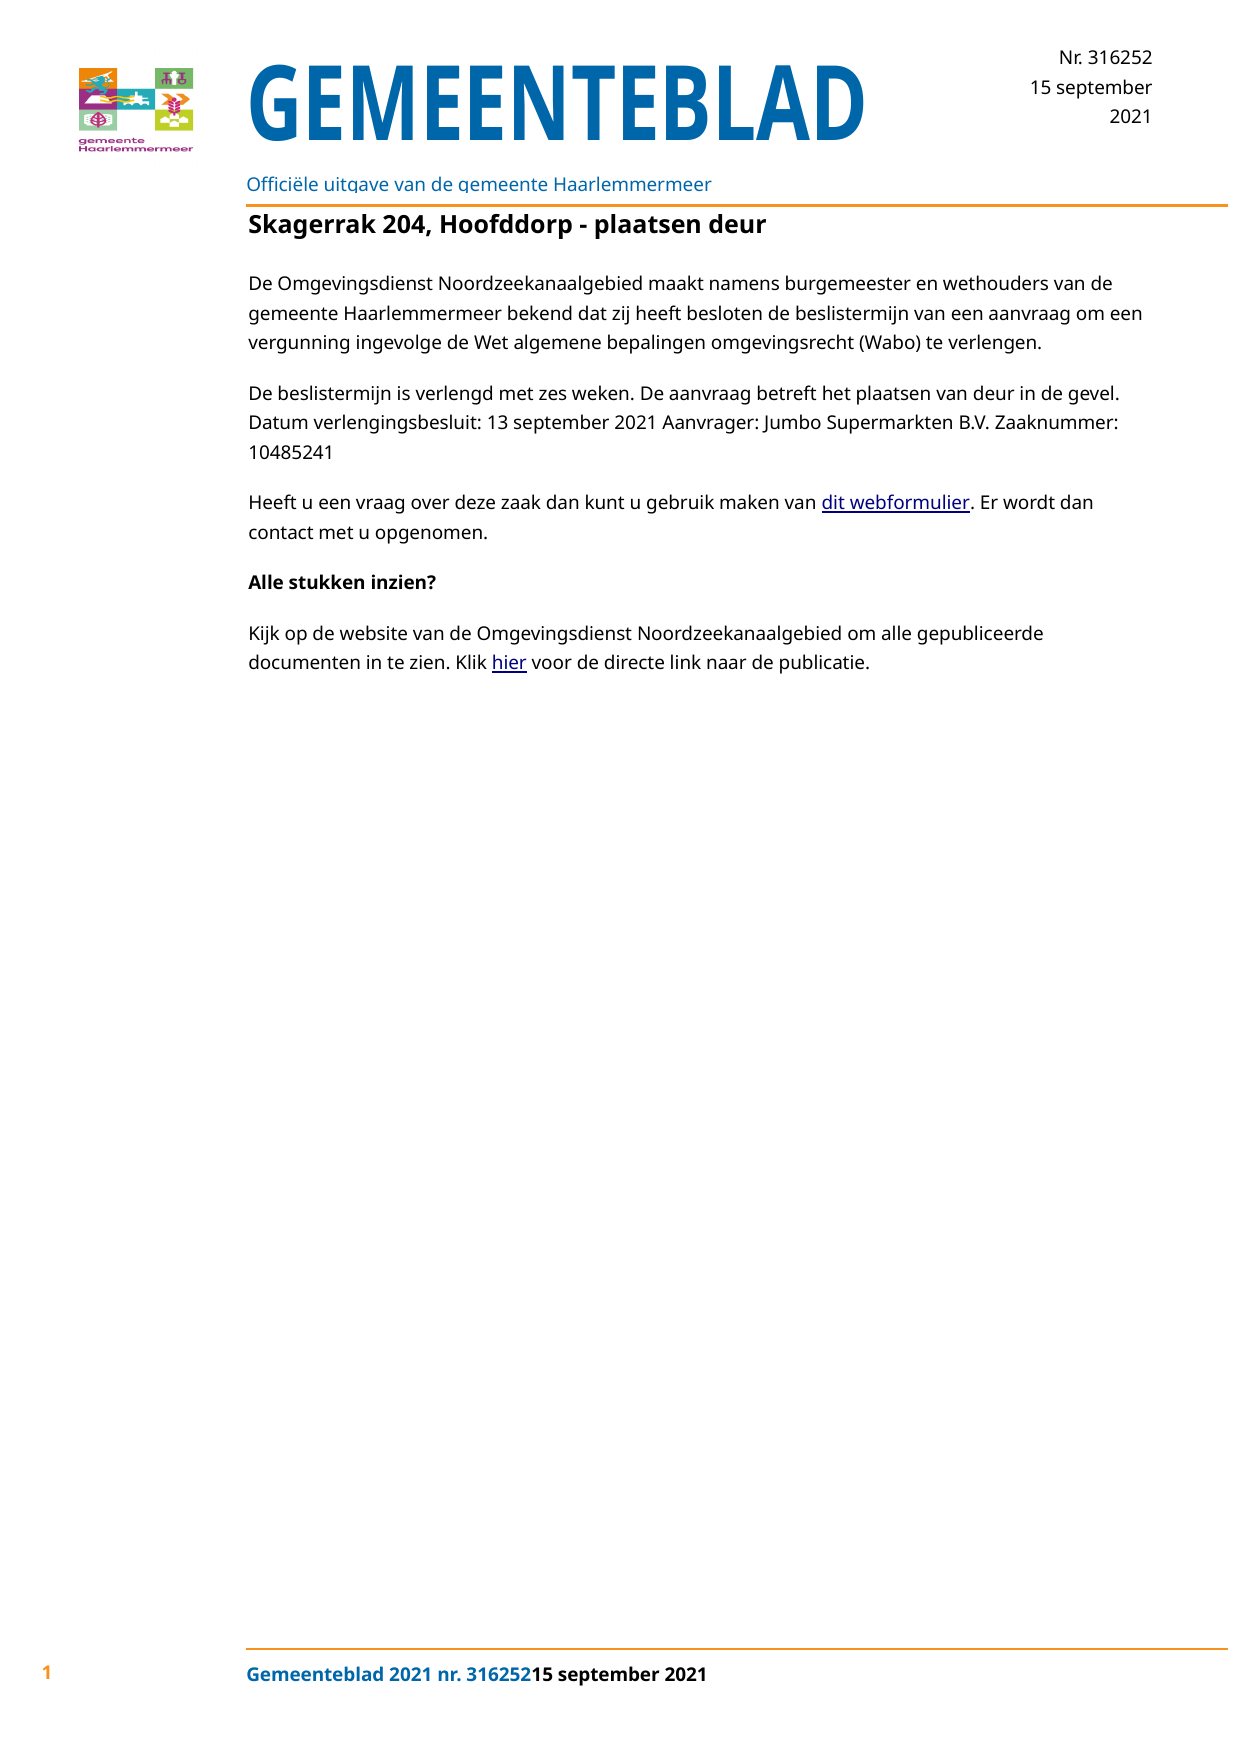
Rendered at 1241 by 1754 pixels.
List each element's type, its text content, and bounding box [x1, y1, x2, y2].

text Kijk op de website van de Omgevingsdienst Noordzeekanaalgebied om alle gepubliceerde documenten in te zien. Klik hier voor de directe link naar de publicatie. [248, 620, 1152, 675]
text Skagerrak 204, Hoofddorp - plaatsen deur [248, 207, 1152, 241]
picture [41, 47, 231, 172]
text De beslistermijn is verlengd met zes weken. De aanvraag betreft het plaatsen van deur in de gevel. Datum verlengingsbesluit: 13 september 2021 Aanvrager: Jumbo Supermarkten B.V. Zaaknummer: 10485241 [248, 380, 1152, 465]
text Heeft u een vraag over deze zaak dan kunt u gebruik maken van dit webformulier. Er wordt dan contact met u opgenomen. [248, 489, 1152, 545]
text Alle stukken inzien? [248, 569, 1152, 595]
text De Omgevingsdienst Noordzeekanaalgebied maakt namens burgemeester en wethouders van de gemeente Haarlemmermeer bekend dat zij heeft besloten de beslistermijn van een aanvraag om een vergunning ingevolge de Wet algemene bepalingen omgevingsrecht (Wabo) te verlengen. [248, 270, 1152, 355]
